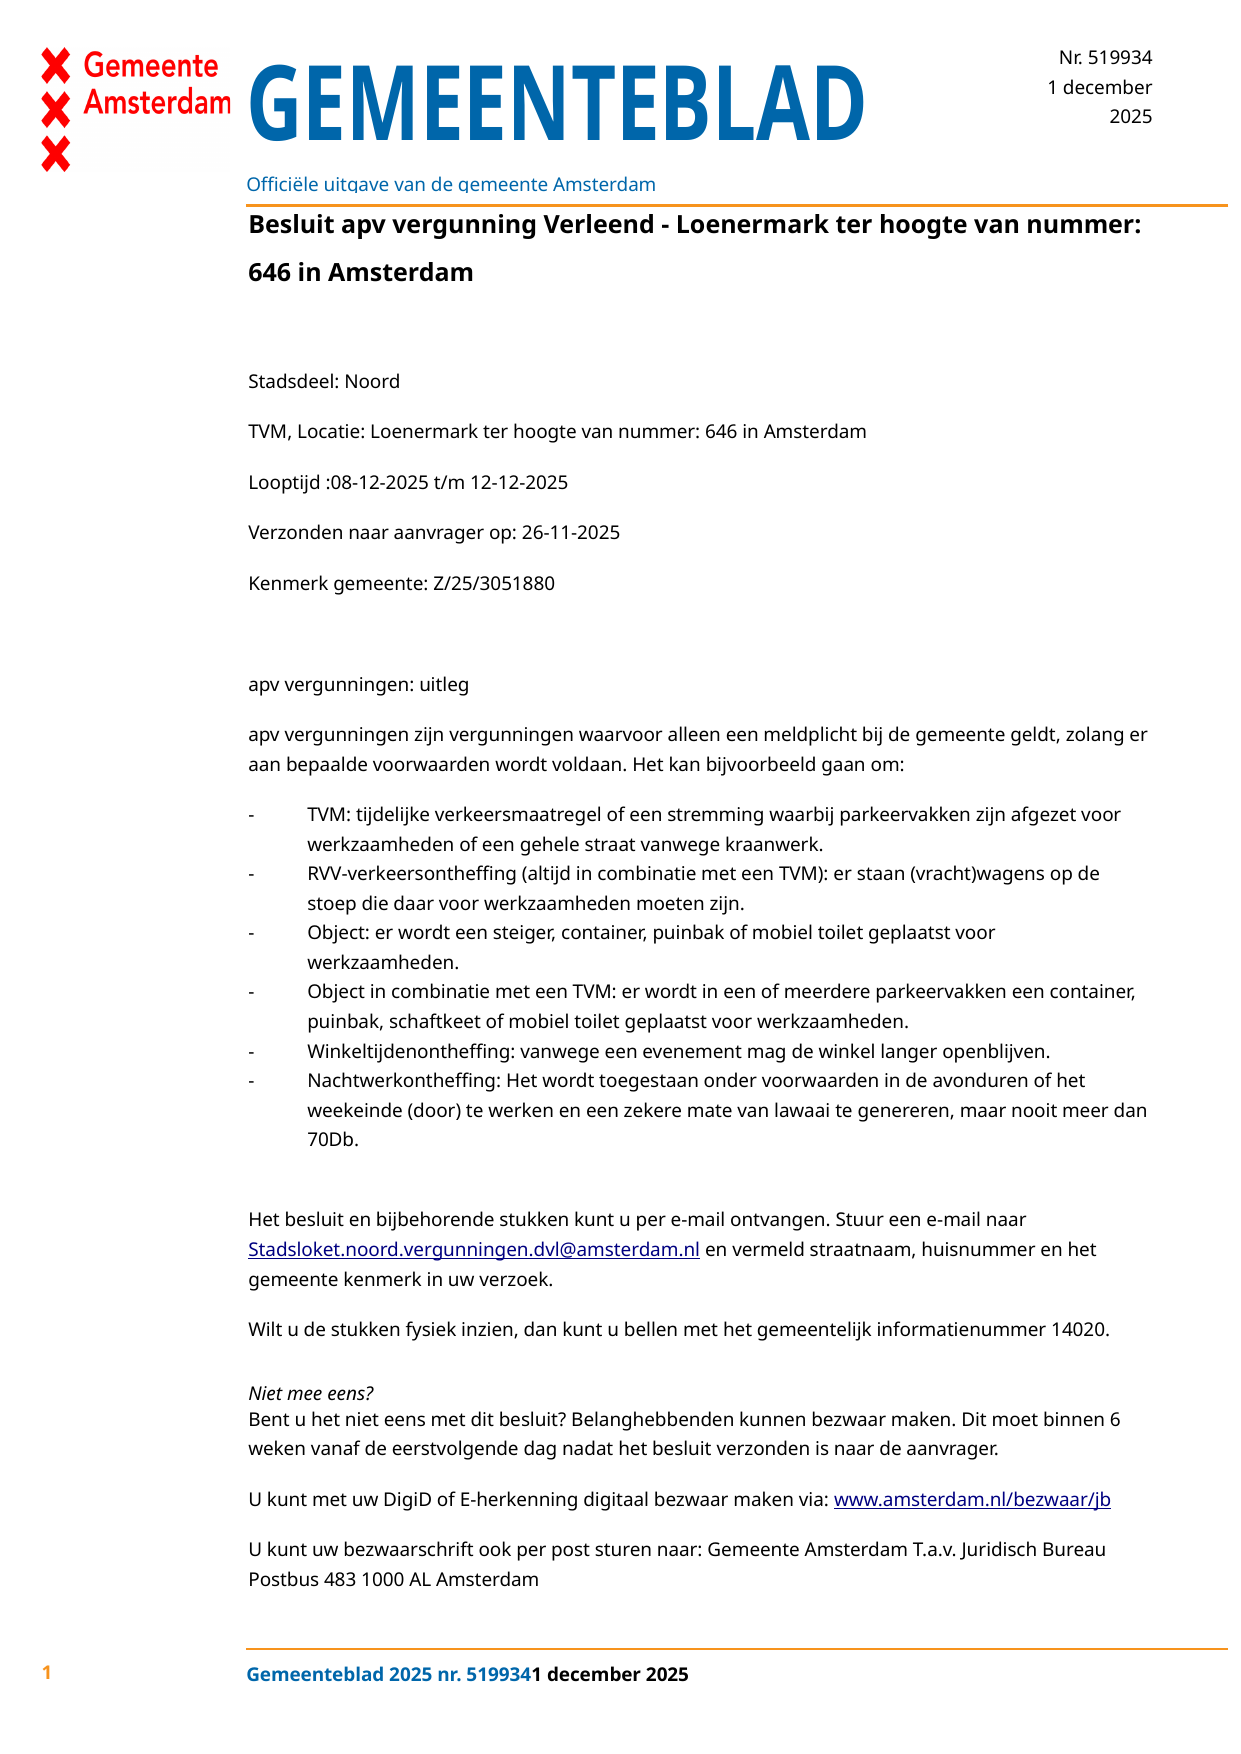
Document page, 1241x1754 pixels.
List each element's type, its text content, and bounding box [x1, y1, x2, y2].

text Bent u het niet eens met dit besluit? Belanghebbenden kunnen bezwaar maken. Dit moet binnen 6 weken vanaf de eerstvolgende dag nadat het besluit verzonden is naar de aanvrager. [248, 1406, 1152, 1461]
text U kunt met uw DigiD of E-herkenning digitaal bezwaar maken via: www.amsterdam.nl/bezwaar/jb [248, 1486, 1152, 1512]
text apv vergunningen zijn vergunningen waarvoor alleen een meldplicht bij de gemeente geldt, zolang er aan bepaalde voorwaarden wordt voldaan. Het kan bijvoorbeeld gaan om: [248, 721, 1152, 777]
text apv vergunningen: uitleg [248, 671, 1152, 697]
text Looptijd :08-12-2025 t/m 12-12-2025 [248, 469, 1152, 495]
text Stadsdeel: Noord [248, 368, 1152, 394]
text Niet mee eens? [248, 1380, 1152, 1406]
text Het besluit en bijbehorende stukken kunt u per e-mail ontvangen. Stuur een e-mail naar Stadsloket.noord.vergunningen.dvl@amsterdam.nl en vermeld straatnaam, huisnummer en het gemeente kenmerk in uw verzoek. [248, 1207, 1152, 1292]
text TVM, Locatie: Loenermark ter hoogte van nummer: 646 in Amsterdam [248, 419, 1152, 444]
list Object: er wordt een steiger, container, puinbak of mobiel toilet geplaatst voor werkzaamheden. [248, 919, 1152, 975]
list RVV-verkeersontheffing (altijd in combinatie met een TVM): er staan (vracht)wagens op de stoep die daar voor werkzaamheden moeten zijn. [248, 860, 1152, 916]
picture [41, 47, 231, 172]
list Winkeltijdenontheffing: vanwege een evenement mag de winkel langer openblijven. [248, 1038, 1152, 1064]
text Wilt u de stukken fysiek inzien, dan kunt u bellen met het gemeentelijk informatienummer 14020. [248, 1316, 1152, 1342]
list TVM: tijdelijke verkeersmaatregel of een stremming waarbij parkeervakken zijn afgezet voor werkzaamheden of een gehele straat vanwege kraanwerk. [248, 801, 1152, 857]
text Verzonden naar aanvrager op: 26-11-2025 [248, 519, 1152, 545]
text Kenmerk gemeente: Z/25/3051880 [248, 570, 1152, 596]
text U kunt uw bezwaarschrift ook per post sturen naar: Gemeente Amsterdam T.a.v. Juridisch Bureau Postbus 483 1000 AL Amsterdam [248, 1536, 1152, 1592]
list Nachtwerkontheffing: Het wordt toegestaan onder voorwaarden in de avonduren of het weekeinde (door) te werken en een zekere mate van lawaai te genereren, maar nooit meer dan 70Db. [248, 1067, 1152, 1152]
list Object in combinatie met een TVM: er wordt in een of meerdere parkeervakken een container, puinbak, schaftkeet of mobiel toilet geplaatst voor werkzaamheden. [248, 979, 1152, 1034]
text Besluit apv vergunning Verleend - Loenermark ter hoogte van nummer: 646 in Amsterdam [248, 207, 1152, 288]
